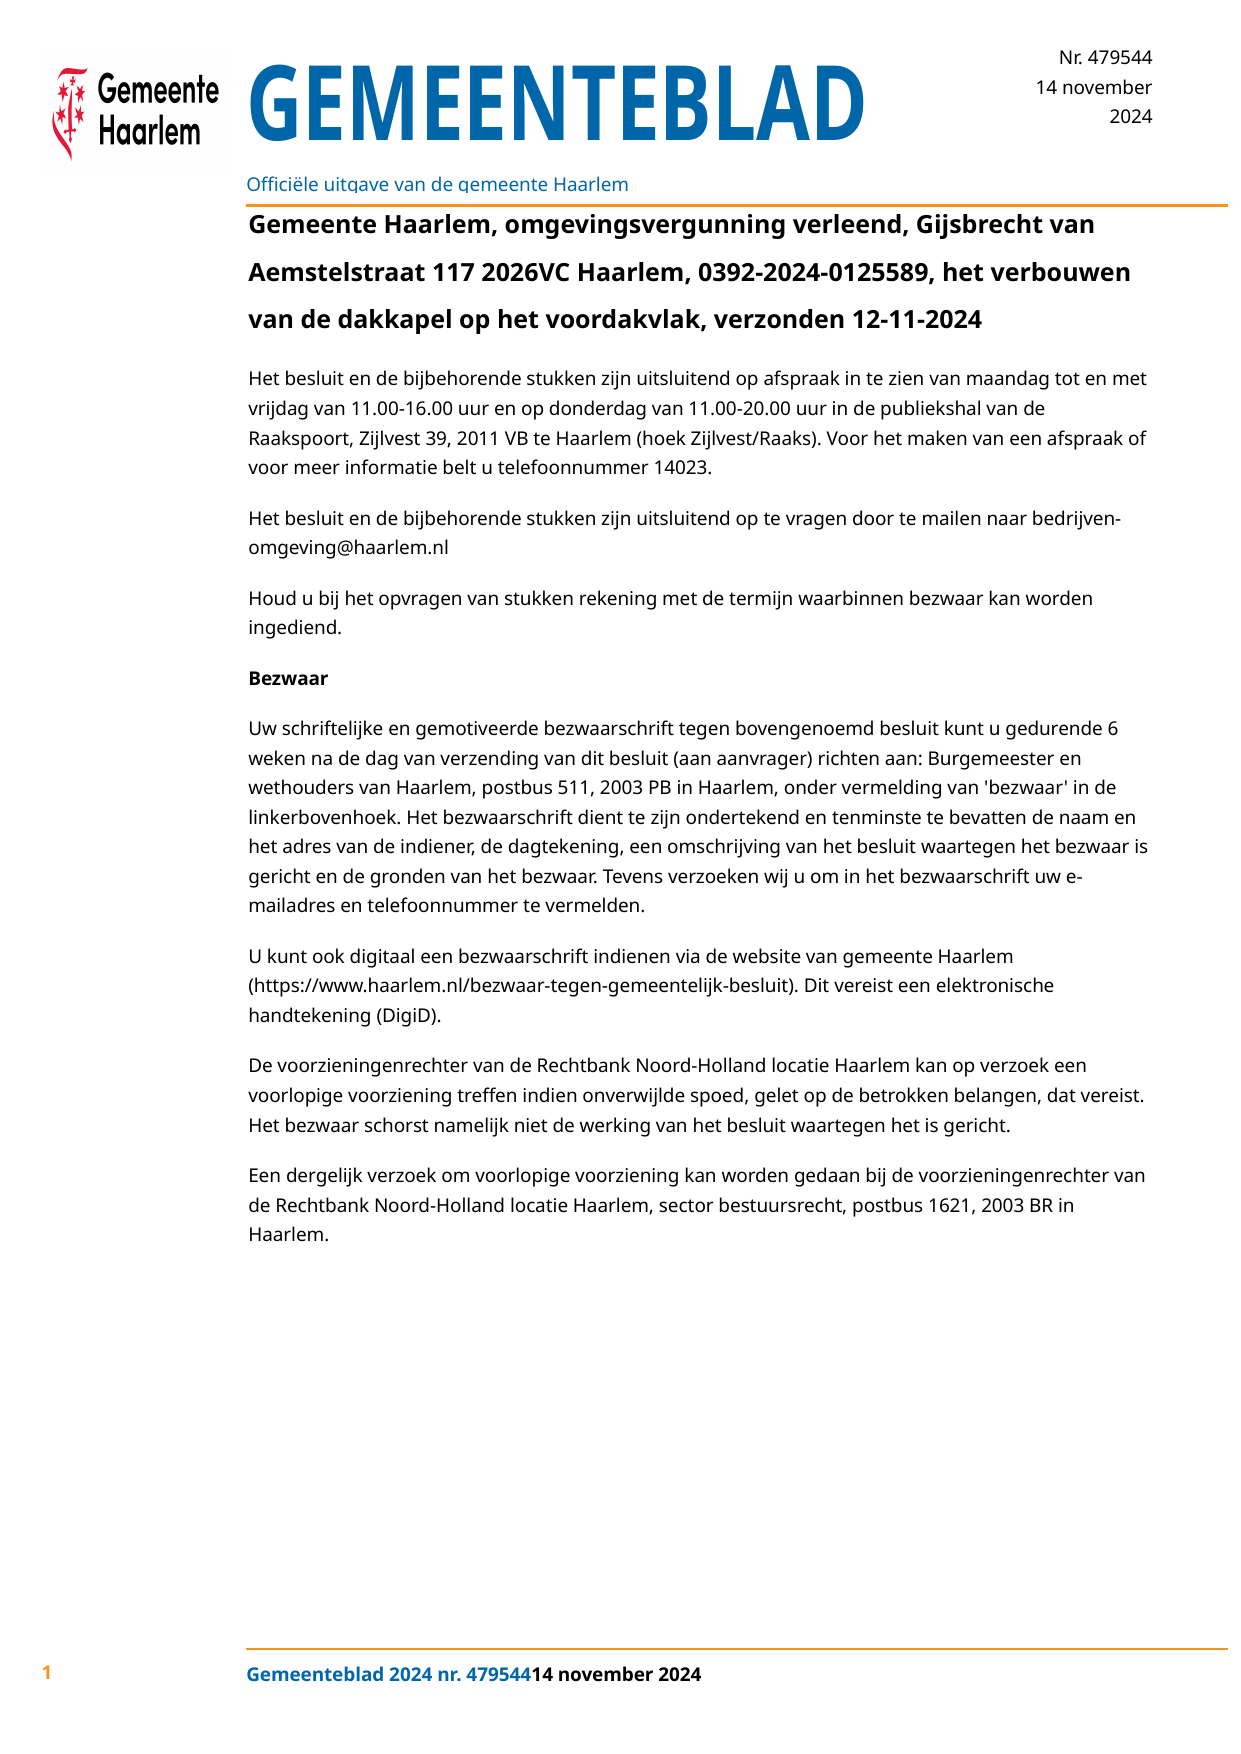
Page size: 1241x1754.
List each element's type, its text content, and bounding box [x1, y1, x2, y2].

picture [41, 47, 231, 172]
text Een dergelijk verzoek om voorlopige voorziening kan worden gedaan bij de voorzieningenrechter van de Rechtbank Noord-Holland locatie Haarlem, sector bestuursrecht, postbus 1621, 2003 BR in Haarlem. [248, 1162, 1152, 1247]
text U kunt ook digitaal een bezwaarschrift indienen via de website van gemeente Haarlem (https://www.haarlem.nl/bezwaar-tegen-gemeentelijk-besluit). Dit vereist een elektronische handtekening (DigiD). [248, 943, 1152, 1028]
text Uw schriftelijke en gemotiveerde bezwaarschrift tegen bovengenoemd besluit kunt u gedurende 6 weken na de dag van verzending van dit besluit (aan aanvrager) richten aan: Burgemeester en wethouders van Haarlem, postbus 511, 2003 PB in Haarlem, onder vermelding van 'bezwaar' in de linkerbovenhoek. Het bezwaarschrift dient te zijn ondertekend en tenminste te bevatten de naam en het adres van de indiener, de dagtekening, een omschrijving van het besluit waartegen het bezwaar is gericht en de gronden van het bezwaar. Tevens verzoeken wij u om in het bezwaarschrift uw e-mailadres en telefoonnummer te vermelden. [248, 715, 1152, 918]
text Bezwaar [248, 665, 1152, 690]
text Het besluit en de bijbehorende stukken zijn uitsluitend op afspraak in te zien van maandag tot en met vrijdag van 11.00-16.00 uur en op donderdag van 11.00-20.00 uur in de publiekshal van de Raakspoort, Zijlvest 39, 2011 VB te Haarlem (hoek Zijlvest/Raaks). Voor het maken van een afspraak of voor meer informatie belt u telefoonnummer 14023. [248, 366, 1152, 480]
text Gemeente Haarlem, omgevingsvergunning verleend, Gijsbrecht van Aemstelstraat 117 2026VC Haarlem, 0392-2024-0125589, het verbouwen van de dakkapel op het voordakvlak, verzonden 12-11-2024 [248, 207, 1152, 336]
text Het besluit en de bijbehorende stukken zijn uitsluitend op te vragen door te mailen naar bedrijven-omgeving@haarlem.nl [248, 505, 1152, 560]
text De voorzieningenrechter van de Rechtbank Noord-Holland locatie Haarlem kan op verzoek een voorlopige voorziening treffen indien onverwijlde spoed, gelet op de betrokken belangen, dat vereist. Het bezwaar schorst namelijk niet de werking van het besluit waartegen het is gericht. [248, 1053, 1152, 1137]
text Houd u bij het opvragen van stukken rekening met de termijn waarbinnen bezwaar kan worden ingediend. [248, 585, 1152, 640]
